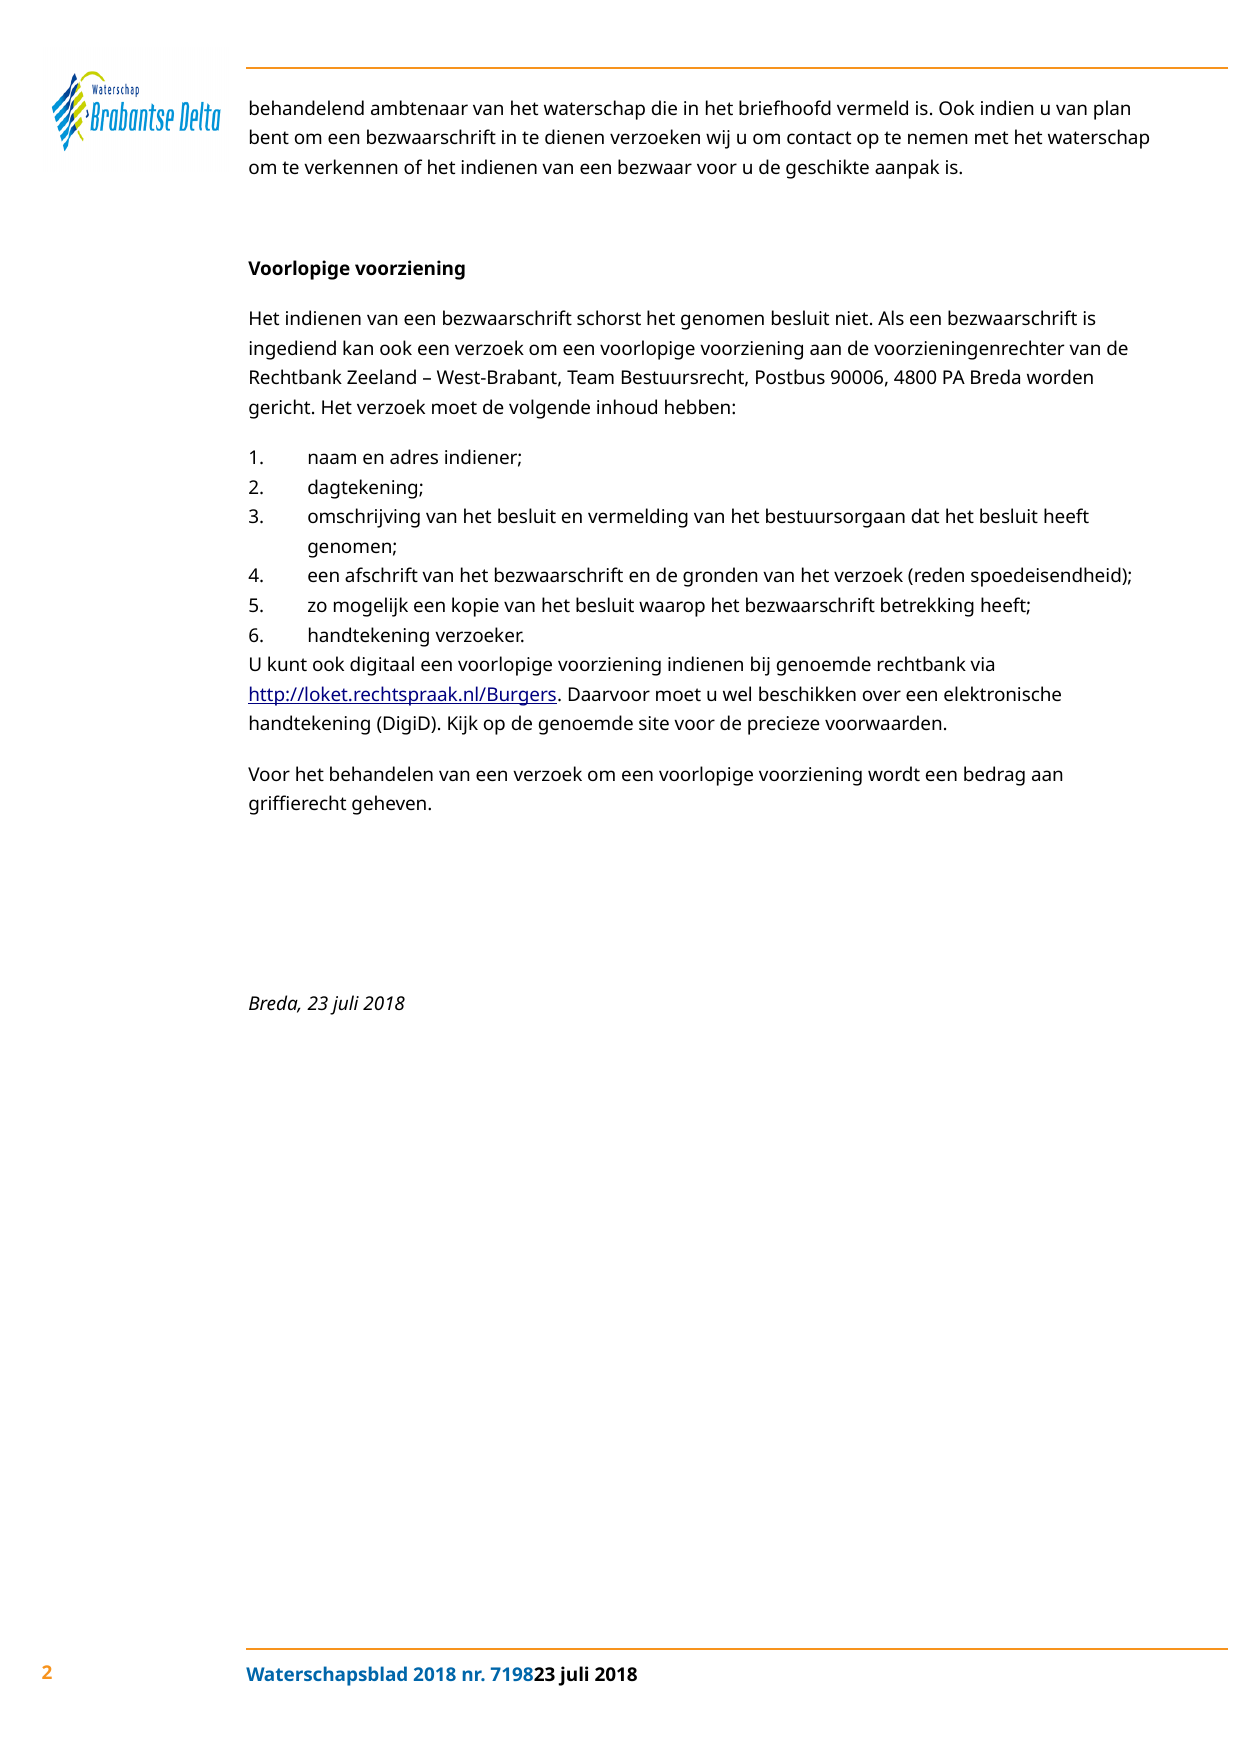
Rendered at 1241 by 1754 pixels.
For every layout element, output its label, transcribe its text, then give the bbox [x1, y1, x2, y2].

list een afschrift van het bezwaarschrift en de gronden van het verzoek (reden spoedeisendheid); [248, 563, 1152, 588]
text U kunt ook digitaal een voorlopige voorziening indienen bij genoemde rechtbank via http://loket.rechtspraak.nl/Burgers. Daarvoor moet u wel beschikken over een elektronische handtekening (DigiD). Kijk op de genoemde site voor de precieze voorwaarden. [248, 651, 1152, 736]
text Breda, 23 juli 2018 [248, 990, 1152, 1015]
text behandelend ambtenaar van het waterschap die in het briefhoofd vermeld is. Ook indien u van plan bent om een bezwaarschrift in te dienen verzoeken wij u om contact op te nemen met het waterschap om te verkennen of het indienen van een bezwaar voor u de geschikte aanpak is. [248, 95, 1152, 180]
list naam en adres indiener; [248, 444, 1152, 470]
text Het indienen van een bezwaarschrift schorst het genomen besluit niet. Als een bezwaarschrift is ingediend kan ook een verzoek om een voorlopige voorziening aan de voorzieningenrechter van de Rechtbank Zeeland – West-Brabant, Team Bestuursrecht, Postbus 90006, 4800 PA Breda worden gericht. Het verzoek moet de volgende inhoud hebben: [248, 305, 1152, 420]
list handtekening verzoeker. [248, 622, 1152, 648]
text Voorlopige voorziening [248, 255, 1152, 281]
list dagtekening; [248, 474, 1152, 500]
text Voor het behandelen van een verzoek om een voorlopige voorziening wordt een bedrag aan griffierecht geheven. [248, 761, 1152, 816]
picture [41, 47, 231, 172]
list omschrijving van het besluit en vermelding van het bestuursorgaan dat het besluit heeft genomen; [248, 503, 1152, 559]
list zo mogelijk een kopie van het besluit waarop het bezwaarschrift betrekking heeft; [248, 592, 1152, 618]
